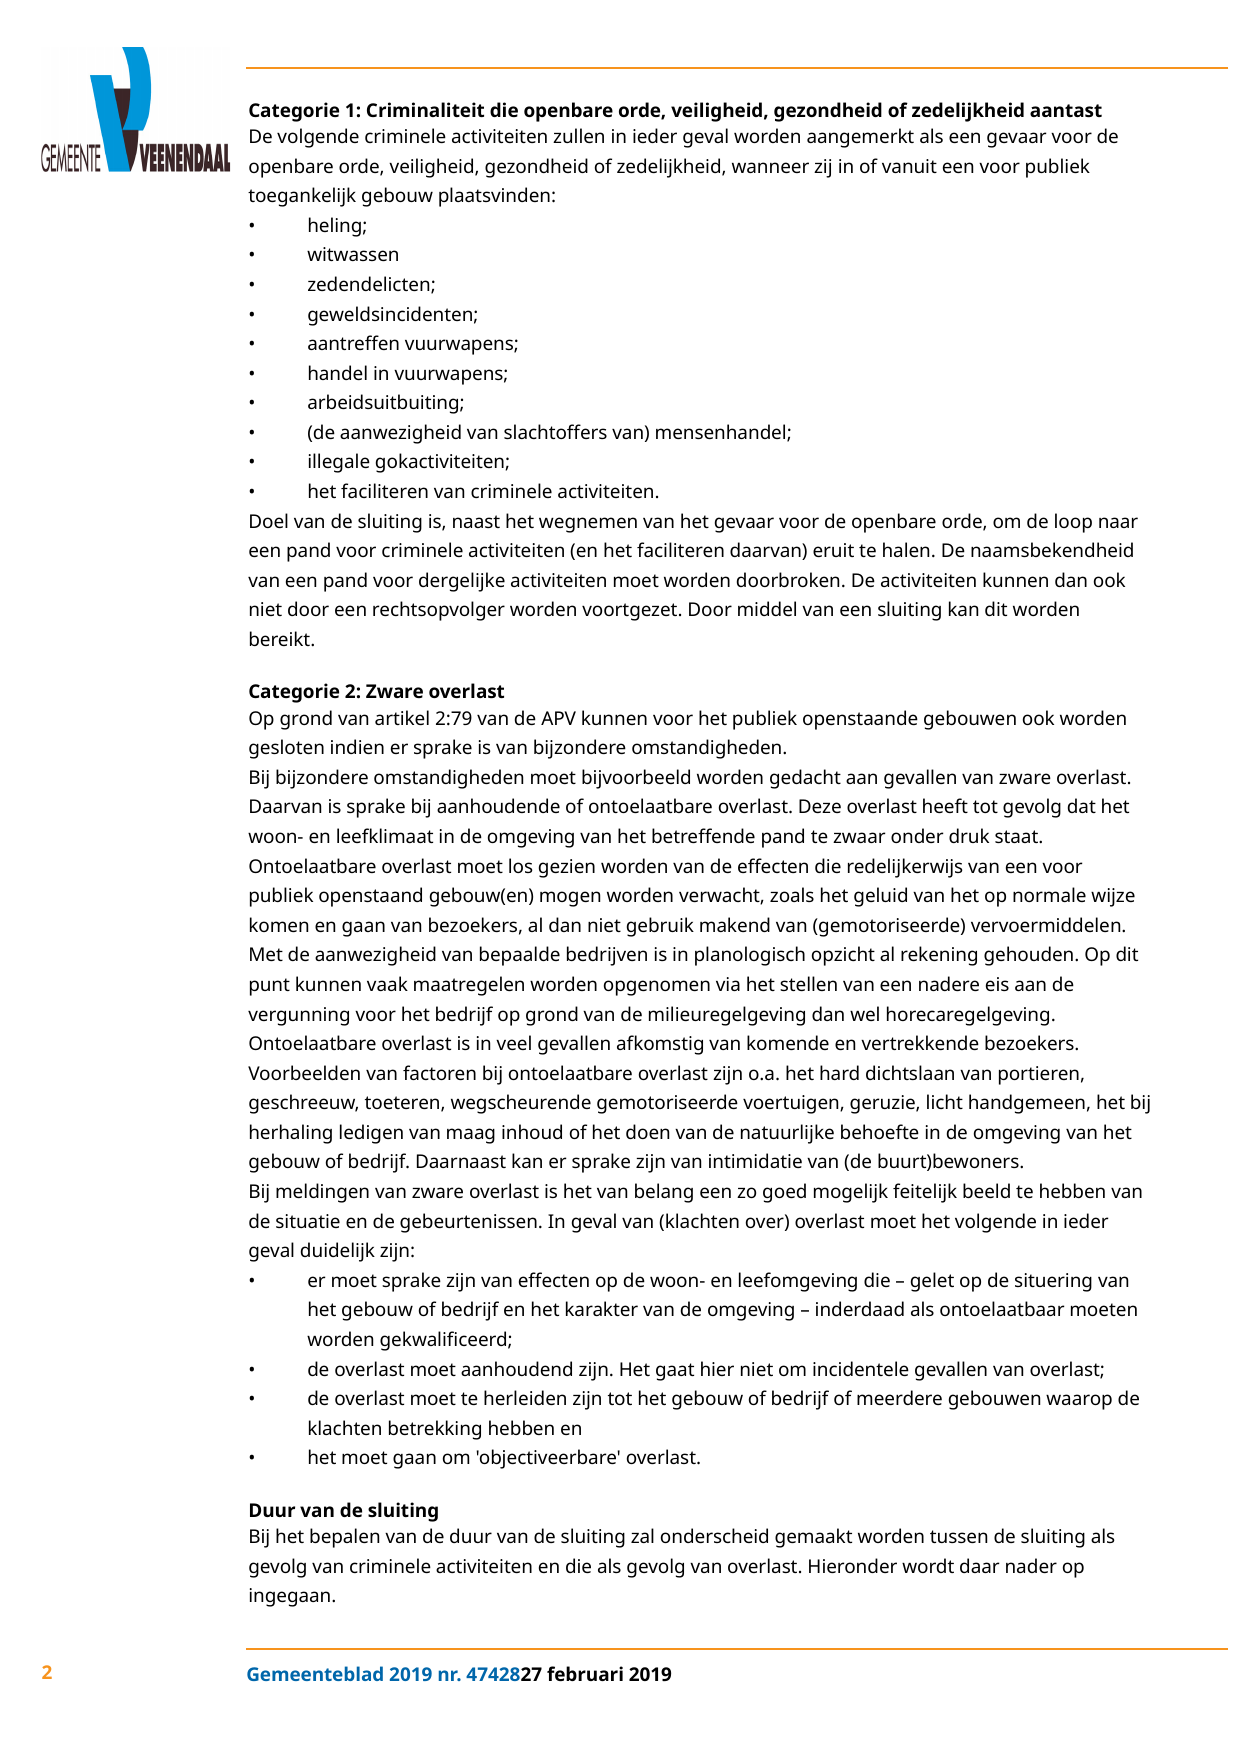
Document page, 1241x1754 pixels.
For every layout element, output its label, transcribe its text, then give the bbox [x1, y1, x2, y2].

list de overlast moet te herleiden zijn tot het gebouw of bedrijf of meerdere gebouwen waarop de klachten betrekking hebben en [248, 1385, 1152, 1441]
text Op grond van artikel 2:79 van de APV kunnen voor het publiek openstaande gebouwen ook worden gesloten indien er sprake is van bijzondere omstandigheden. [248, 705, 1152, 760]
text Ontoelaatbare overlast moet los gezien worden van de effecten die redelijkerwijs van een voor publiek openstaand gebouw(en) mogen worden verwacht, zoals het geluid van het op normale wijze komen en gaan van bezoekers, al dan niet gebruik makend van (gemotoriseerde) vervoermiddelen. Met de aanwezigheid van bepaalde bedrijven is in planologisch opzicht al rekening gehouden. Op dit punt kunnen vaak maatregelen worden opgenomen via het stellen van een nadere eis aan de vergunning voor het bedrijf op grond van de milieuregelgeving dan wel horecaregelgeving. [248, 853, 1152, 1027]
list handel in vuurwapens; [248, 360, 1152, 386]
text Categorie 1: Criminaliteit die openbare orde, veiligheid, gezondheid of zedelijkheid aantast [248, 95, 1152, 123]
list er moet sprake zijn van effecten op de woon- en leefomgeving die – gelet op de situering van het gebouw of bedrijf en het karakter van de omgeving – inderdaad als ontoelaatbaar moeten worden gekwalificeerd; [248, 1267, 1152, 1352]
text Duur van de sluiting [248, 1495, 1152, 1523]
list (de aanwezigheid van slachtoffers van) mensenhandel; [248, 419, 1152, 445]
list illegale gokactiviteiten; [248, 449, 1152, 474]
list heling; [248, 212, 1152, 238]
text Bij bijzondere omstandigheden moet bijvoorbeeld worden gedacht aan gevallen van zware overlast. Daarvan is sprake bij aanhoudende of ontoelaatbare overlast. Deze overlast heeft tot gevolg dat het woon- en leefklimaat in de omgeving van het betreffende pand te zwaar onder druk staat. [248, 764, 1152, 849]
text Doel van de sluiting is, naast het wegnemen van het gevaar voor de openbare orde, om de loop naar een pand voor criminele activiteiten (en het faciliteren daarvan) eruit te halen. De naamsbekendheid van een pand voor dergelijke activiteiten moet worden doorbroken. De activiteiten kunnen dan ook niet door een rechtsopvolger worden voortgezet. Door middel van een sluiting kan dit worden bereikt. [248, 508, 1152, 652]
list de overlast moet aanhoudend zijn. Het gaat hier niet om incidentele gevallen van overlast; [248, 1356, 1152, 1382]
text Categorie 2: Zware overlast [248, 677, 1152, 705]
list witwassen [248, 242, 1152, 267]
list het faciliteren van criminele activiteiten. [248, 478, 1152, 504]
list arbeidsuitbuiting; [248, 389, 1152, 415]
text De volgende criminele activiteiten zullen in ieder geval worden aangemerkt als een gevaar voor de openbare orde, veiligheid, gezondheid of zedelijkheid, wanneer zij in of vanuit een voor publiek toegankelijk gebouw plaatsvinden: [248, 123, 1152, 208]
text Ontoelaatbare overlast is in veel gevallen afkomstig van komende en vertrekkende bezoekers. Voorbeelden van factoren bij ontoelaatbare overlast zijn o.a. het hard dichtslaan van portieren, geschreeuw, toeteren, wegscheurende gemotoriseerde voertuigen, geruzie, licht handgemeen, het bij herhaling ledigen van maag inhoud of het doen van de natuurlijke behoefte in de omgeving van het gebouw of bedrijf. Daarnaast kan er sprake zijn van intimidatie van (de buurt)bewoners. [248, 1030, 1152, 1174]
picture [41, 47, 130, 172]
list geweldsincidenten; [248, 301, 1152, 326]
list aantreffen vuurwapens; [248, 330, 1152, 356]
text Bij het bepalen van de duur van de sluiting zal onderscheid gemaakt worden tussen de sluiting als gevolg van criminele activiteiten en die als gevolg van overlast. Hieronder wordt daar nader op ingegaan. [248, 1523, 1152, 1608]
list het moet gaan om 'objectiveerbare' overlast. [248, 1444, 1152, 1470]
picture [123, 47, 231, 172]
text Bij meldingen van zware overlast is het van belang een zo goed mogelijk feitelijk beeld te hebben van de situatie en de gebeurtenissen. In geval van (klachten over) overlast moet het volgende in ieder geval duidelijk zijn: [248, 1178, 1152, 1263]
list zedendelicten; [248, 271, 1152, 297]
